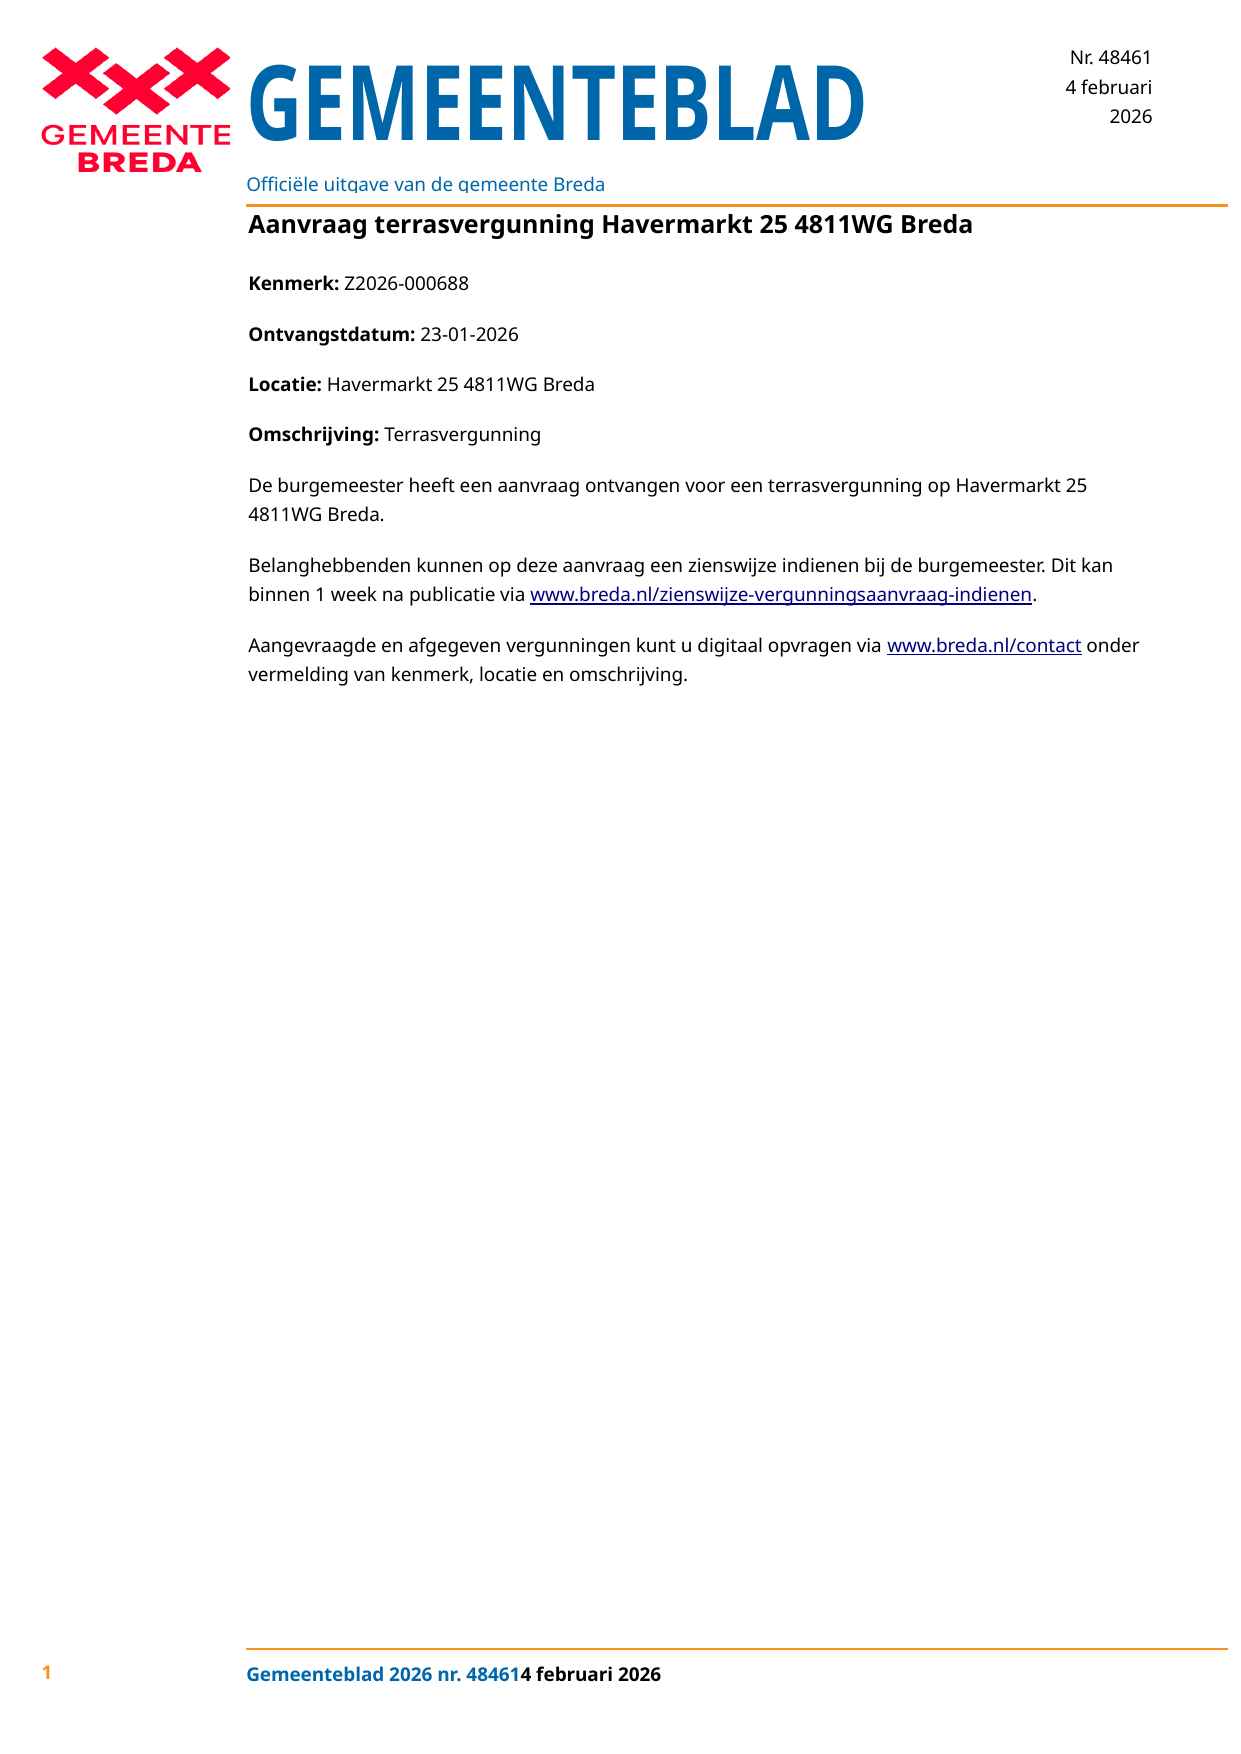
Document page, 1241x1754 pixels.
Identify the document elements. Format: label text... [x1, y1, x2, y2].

picture [41, 47, 231, 172]
text Ontvangstdatum: 23-01-2026 [248, 321, 1152, 346]
text Locatie: Havermarkt 25 4811WG Breda [248, 371, 1152, 397]
text Aangevraagde en afgegeven vergunningen kunt u digitaal opvragen via www.breda.nl/contact onder vermelding van kenmerk, locatie en omschrijving. [248, 632, 1152, 687]
text Omschrijving: Terrasvergunning [248, 422, 1152, 447]
text Belanghebbenden kunnen op deze aanvraag een zienswijze indienen bij de burgemeester. Dit kan binnen 1 week na publicatie via www.breda.nl/zienswijze-vergunningsaanvraag-indienen. [248, 552, 1152, 607]
text Aanvraag terrasvergunning Havermarkt 25 4811WG Breda [248, 207, 1152, 241]
text De burgemeester heeft een aanvraag ontvangen voor een terrasvergunning op Havermarkt 25 4811WG Breda. [248, 472, 1152, 527]
text Kenmerk: Z2026-000688 [248, 270, 1152, 296]
